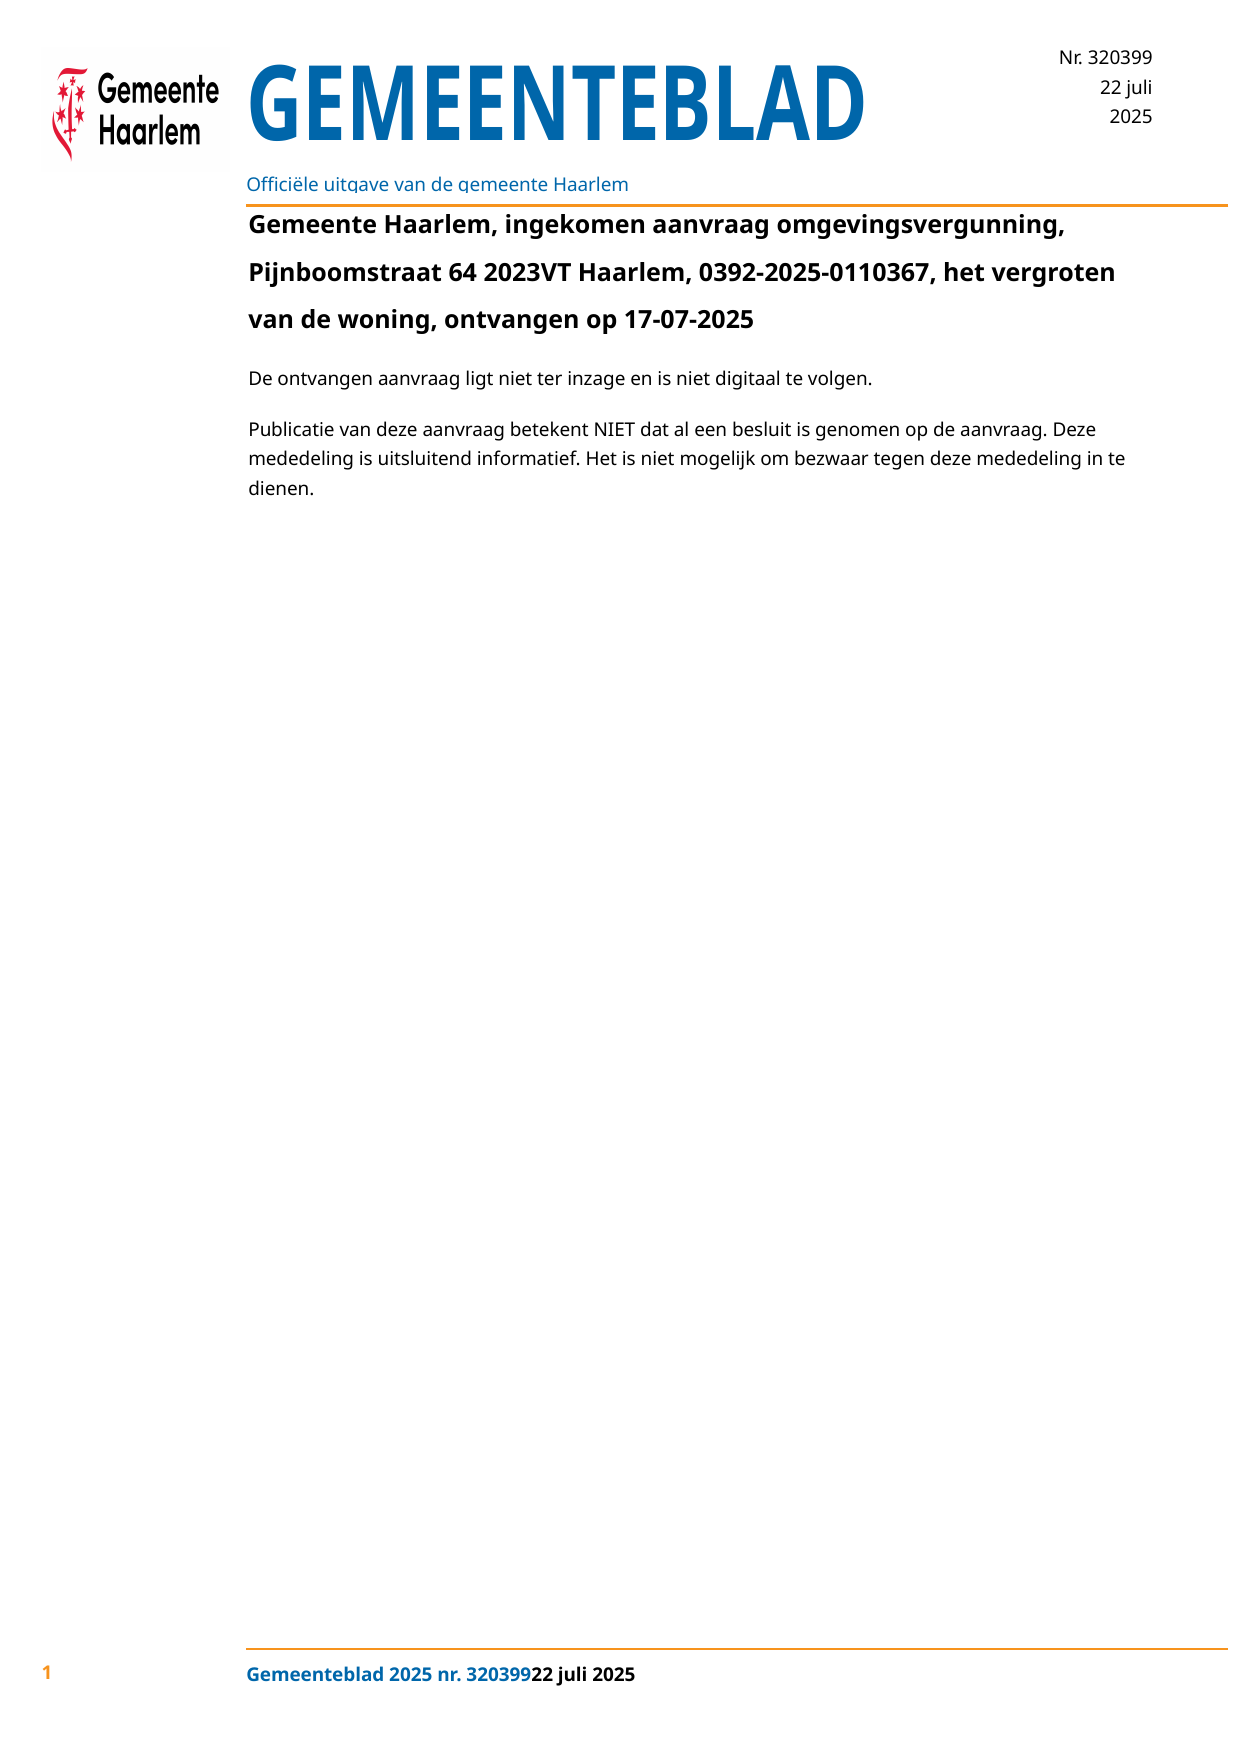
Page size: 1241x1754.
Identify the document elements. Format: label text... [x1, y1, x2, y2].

text Publicatie van deze aanvraag betekent NIET dat al een besluit is genomen op de aanvraag. Deze mededeling is uitsluitend informatief. Het is niet mogelijk om bezwaar tegen deze mededeling in te dienen. [248, 416, 1152, 501]
picture [41, 47, 231, 172]
text Gemeente Haarlem, ingekomen aanvraag omgevingsvergunning, Pijnboomstraat 64 2023VT Haarlem, 0392-2025-0110367, het vergroten van de woning, ontvangen op 17-07-2025 [248, 207, 1152, 336]
text De ontvangen aanvraag ligt niet ter inzage en is niet digitaal te volgen. [248, 366, 1152, 391]
